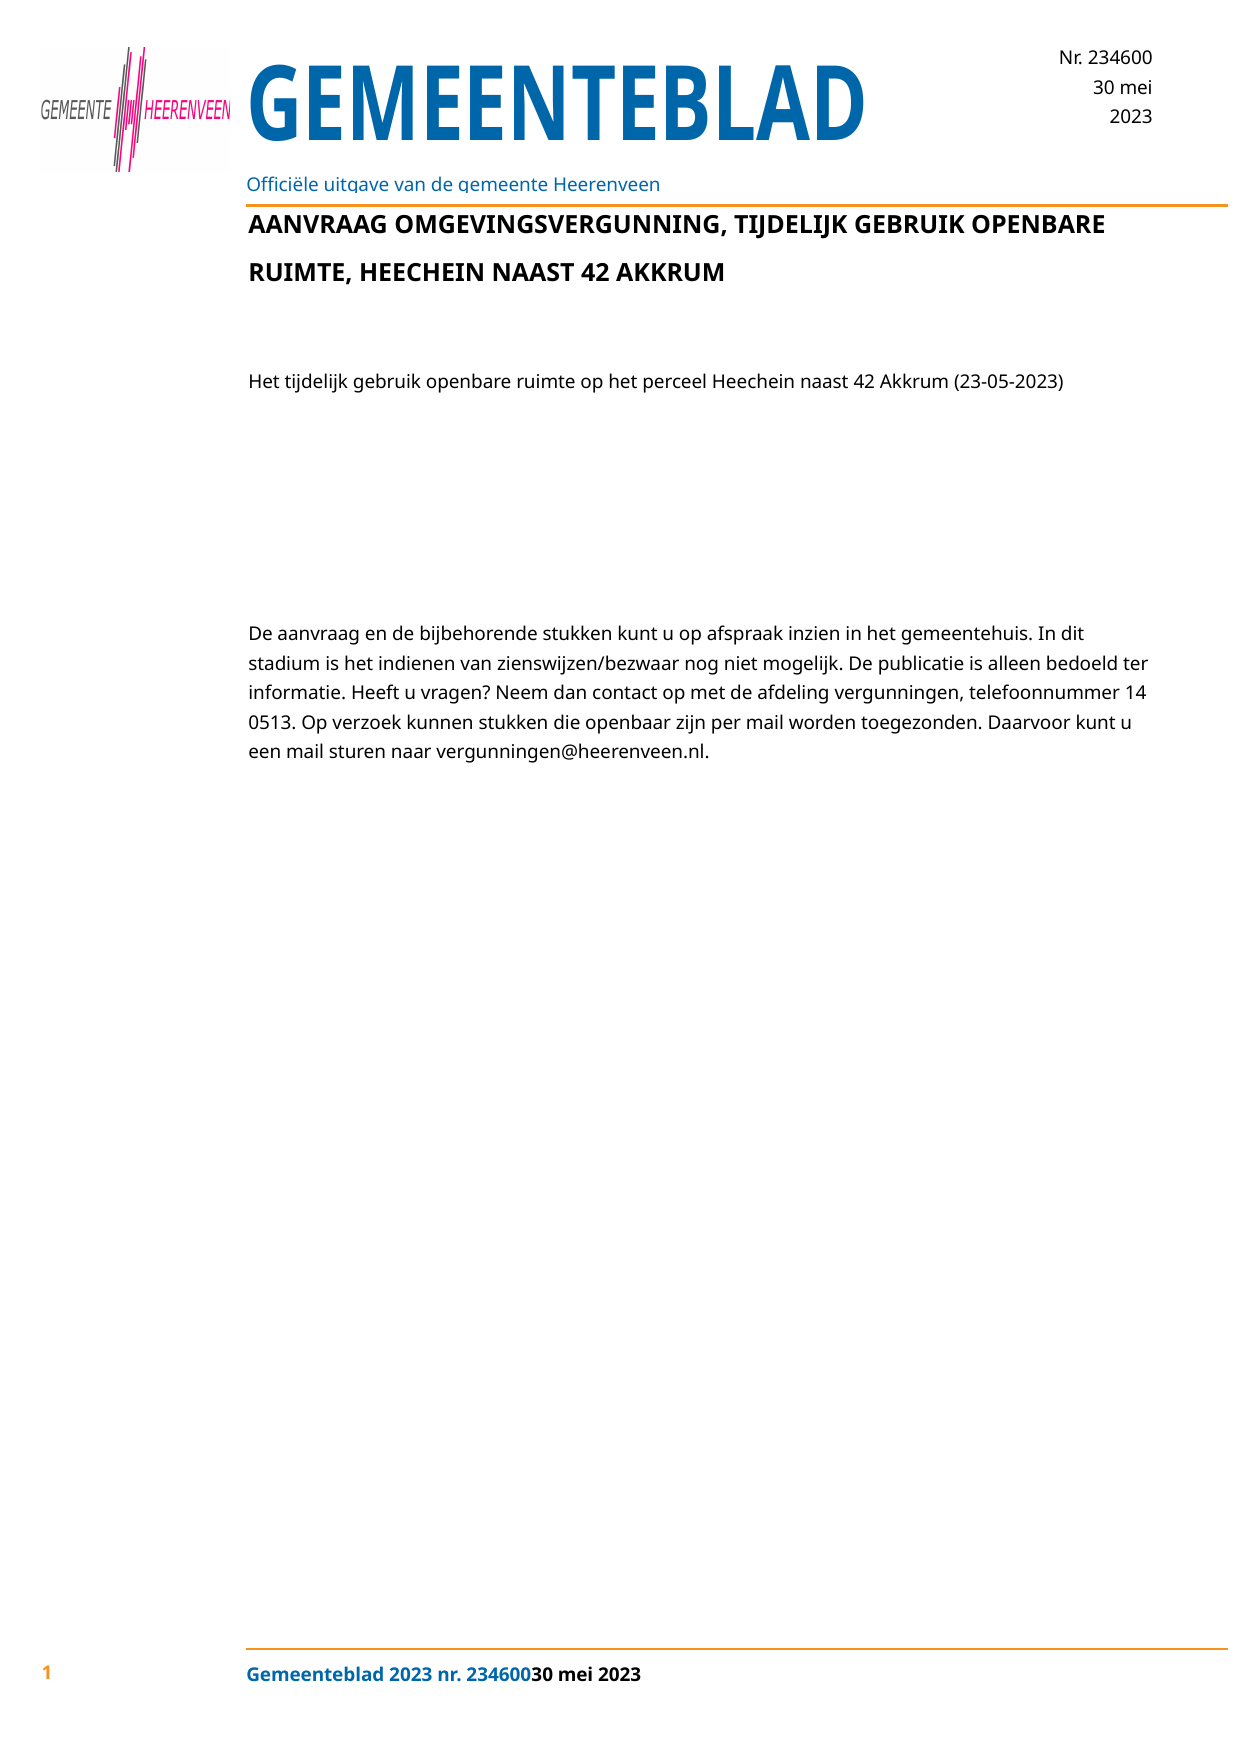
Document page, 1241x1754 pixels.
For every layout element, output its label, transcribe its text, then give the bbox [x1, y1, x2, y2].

picture [41, 47, 231, 172]
text Het tijdelijk gebruik openbare ruimte op het perceel Heechein naast 42 Akkrum (23-05-2023) [248, 368, 1152, 394]
text De aanvraag en de bijbehorende stukken kunt u op afspraak inzien in het gemeentehuis. In dit stadium is het indienen van zienswijzen/bezwaar nog niet mogelijk. De publicatie is alleen bedoeld ter informatie. Heeft u vragen? Neem dan contact op met de afdeling vergunningen, telefoonnummer 14 0513. Op verzoek kunnen stukken die openbaar zijn per mail worden toegezonden. Daarvoor kunt u een mail sturen naar vergunningen@heerenveen.nl. [248, 620, 1152, 764]
text AANVRAAG OMGEVINGSVERGUNNING, TIJDELIJK GEBRUIK OPENBARE RUIMTE, HEECHEIN NAAST 42 AKKRUM [248, 207, 1152, 288]
